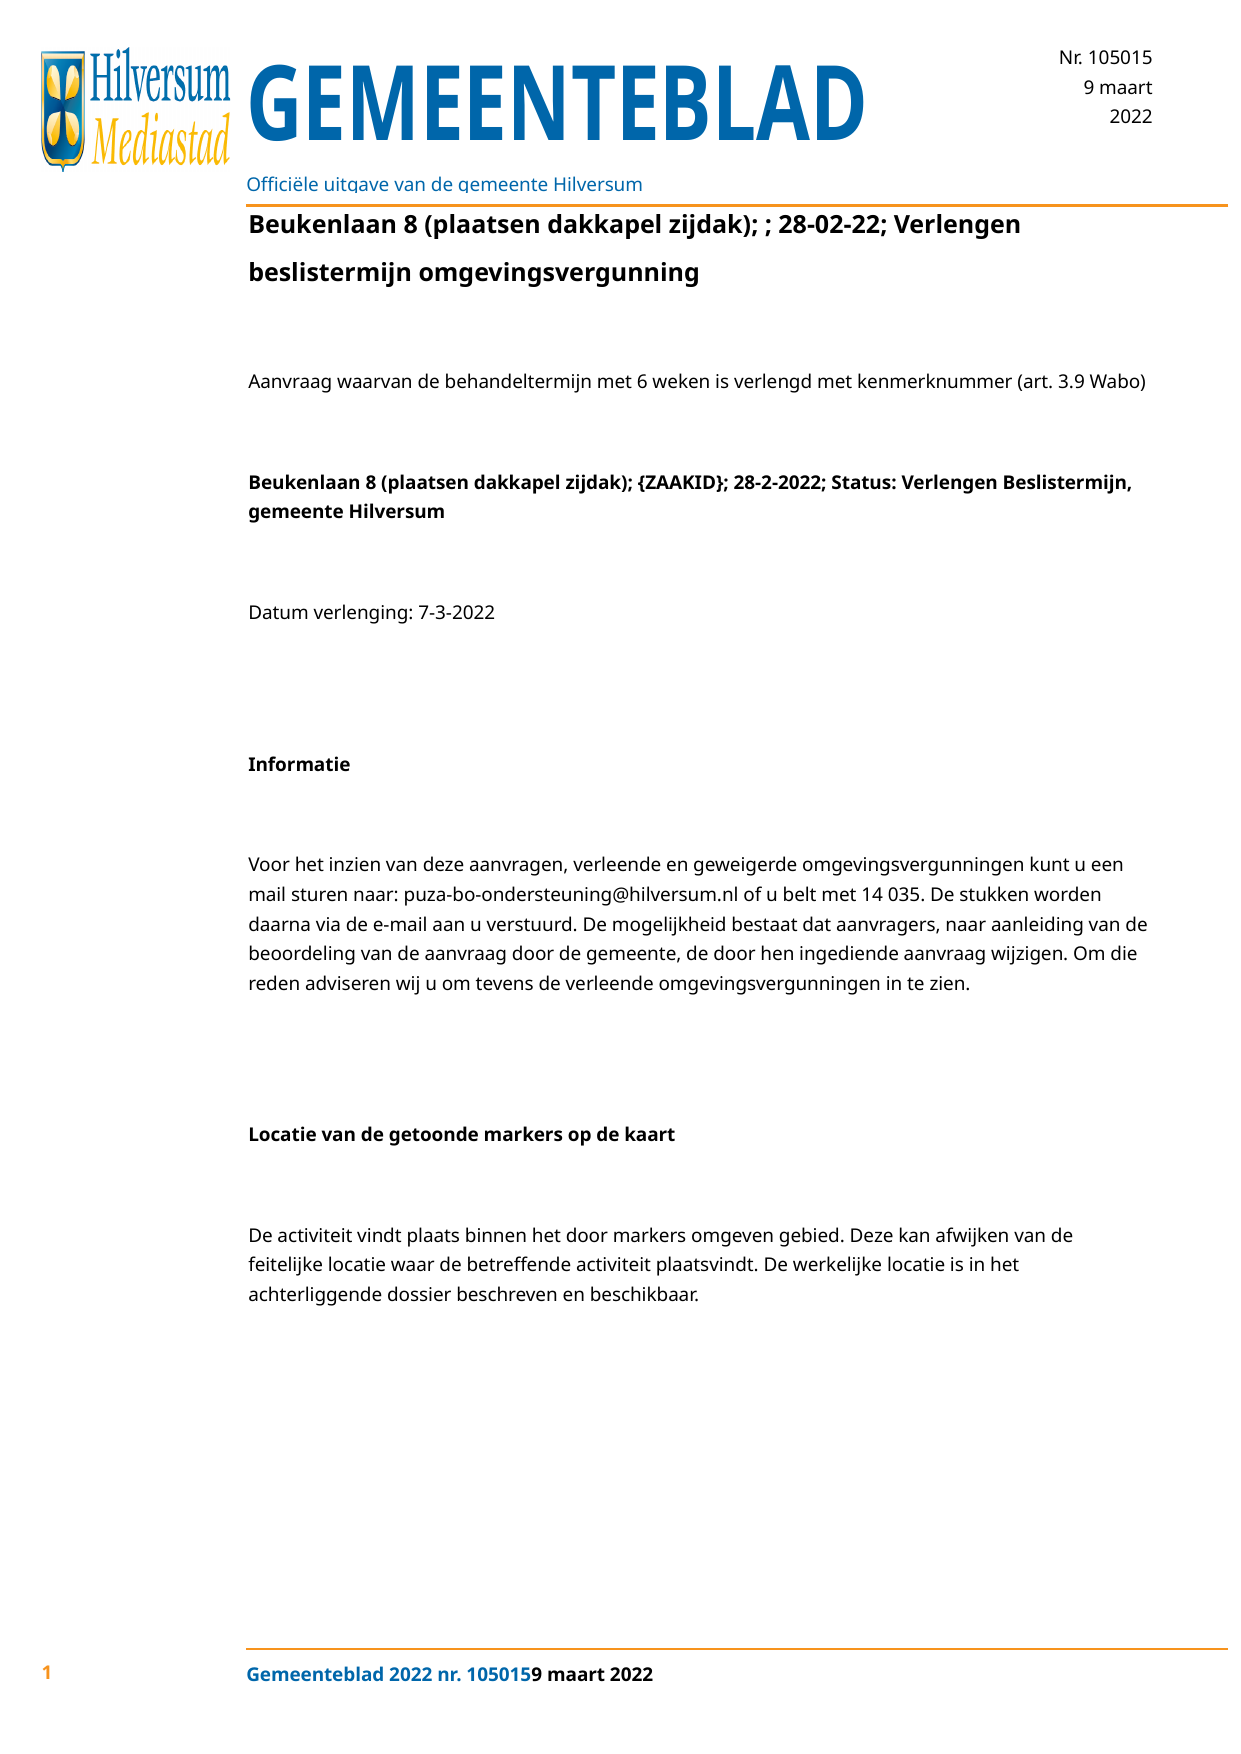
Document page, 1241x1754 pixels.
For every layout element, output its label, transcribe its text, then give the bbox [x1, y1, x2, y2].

text Informatie [248, 751, 1152, 777]
text Aanvraag waarvan de behandeltermijn met 6 weken is verlengd met kenmerknummer (art. 3.9 Wabo) [248, 368, 1152, 394]
text Voor het inzien van deze aanvragen, verleende en geweigerde omgevingsvergunningen kunt u een mail sturen naar: puza-bo-ondersteuning@hilversum.nl of u belt met 14 035. De stukken worden daarna via de e-mail aan u verstuurd. De mogelijkheid bestaat dat aanvragers, naar aanleiding van de beoordeling van de aanvraag door de gemeente, de door hen ingediende aanvraag wijzigen. Om die reden adviseren wij u om tevens de verleende omgevingsvergunningen in te zien. [248, 852, 1152, 996]
text Locatie van de getoonde markers op de kaart [248, 1121, 1152, 1147]
text De activiteit vindt plaats binnen het door markers omgeven gebied. Deze kan afwijken van de feitelijke locatie waar de betreffende activiteit plaatsvindt. De werkelijke locatie is in het achterliggende dossier beschreven en beschikbaar. [248, 1222, 1152, 1307]
text Beukenlaan 8 (plaatsen dakkapel zijdak); ; 28-02-22; Verlengen beslistermijn omgevingsvergunning [248, 207, 1152, 288]
text Datum verlenging: 7-3-2022 [248, 599, 1152, 625]
text Beukenlaan 8 (plaatsen dakkapel zijdak); {ZAAKID}; 28-2-2022; Status: Verlengen Beslistermijn, gemeente Hilversum [248, 469, 1152, 524]
picture [41, 47, 231, 172]
